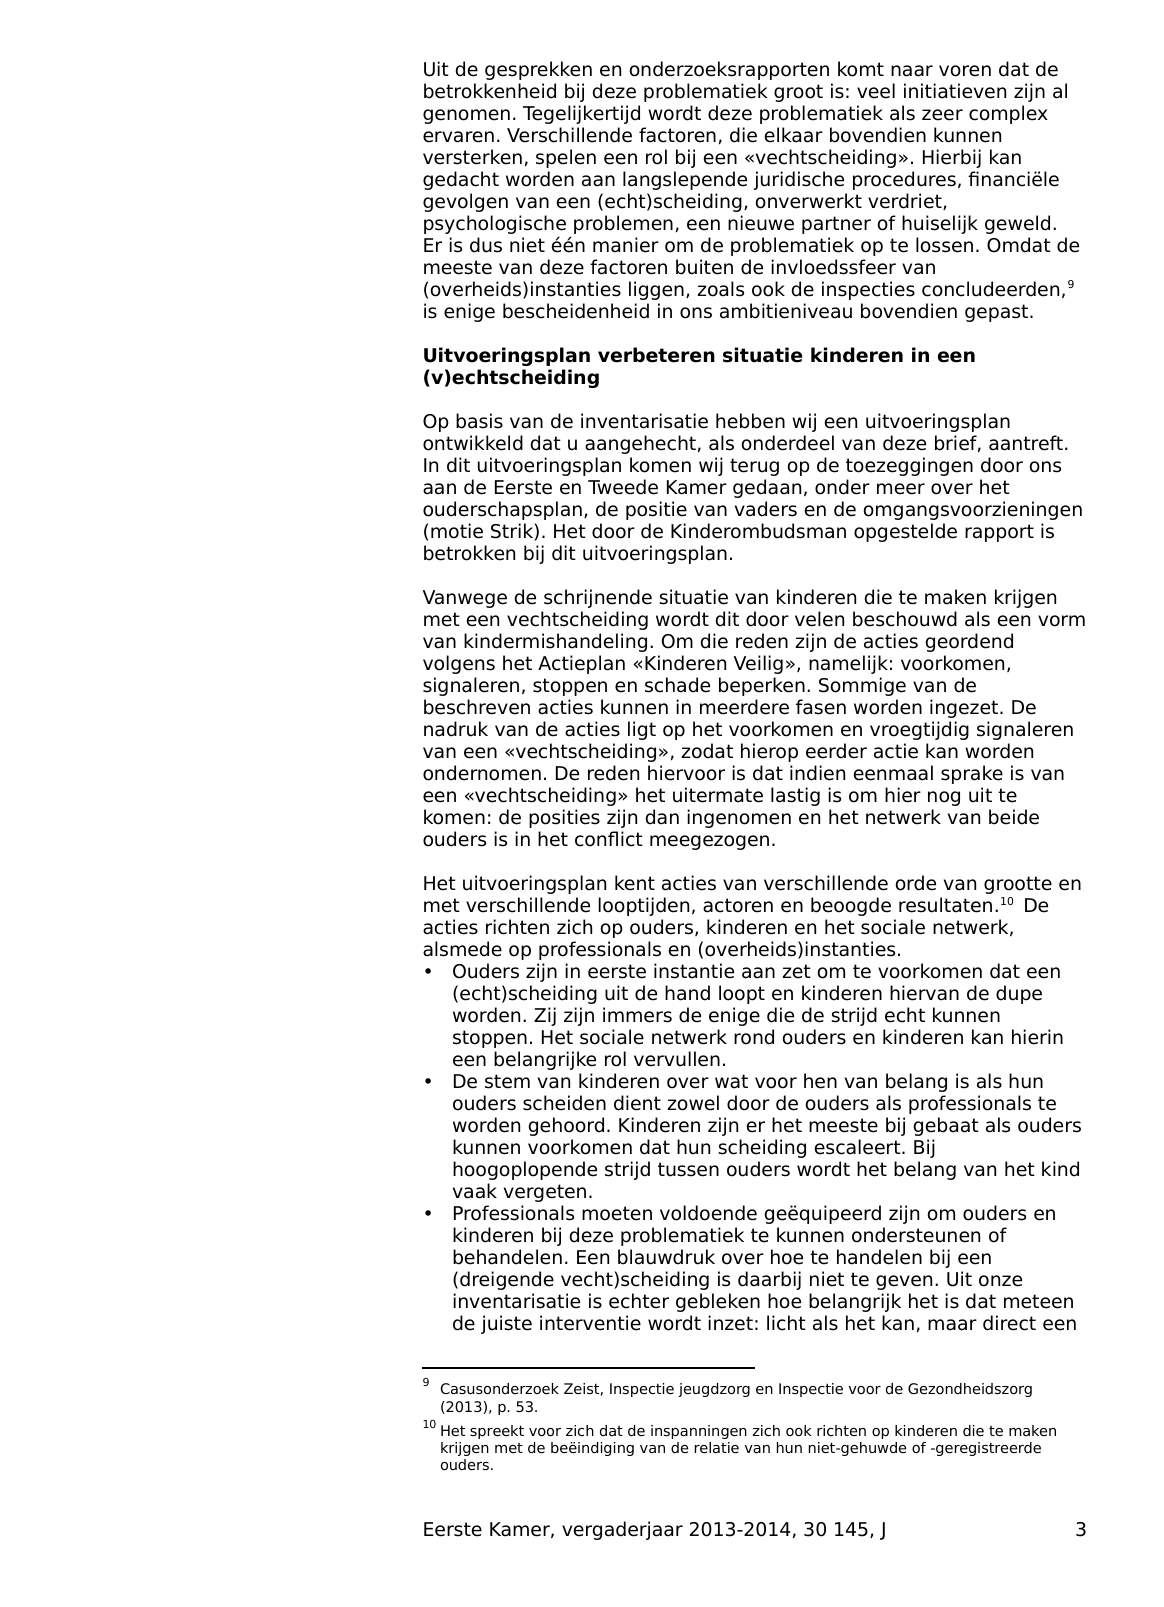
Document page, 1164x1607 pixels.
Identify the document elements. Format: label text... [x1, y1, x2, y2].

text Op basis van de inventarisatie hebben wij een uitvoeringsplan ontwikkeld dat u aangehecht, als onderdeel van deze brief, aantreft. In dit uitvoeringsplan komen wij terug op de toezeggingen door ons aan de Eerste en Tweede Kamer gedaan, onder meer over het ouderschapsplan, de positie van vaders en de omgangsvoorzieningen (motie Strik). Het door de Kinderombudsman opgestelde rapport is betrokken bij dit uitvoeringsplan. [422, 411, 1087, 565]
text • De stem van kinderen over wat voor hen van belang is als hun ouders scheiden dient zowel door de ouders als professionals te worden gehoord. Kinderen zijn er het meeste bij gebaat als ouders kunnen voorkomen dat hun scheiding escaleert. Bij hoogoplopende strijd tussen ouders wordt het belang van het kind vaak vergeten. [422, 1071, 1087, 1203]
text Het spreekt voor zich dat de inspanningen zich ook richten op kinderen die te maken krijgen met de beëindiging van de relatie van hun niet-gehuwde of -geregistreerde ouders. [422, 1418, 1087, 1474]
text Uit de gesprekken en onderzoeksrapporten komt naar voren dat de betrokkenheid bij deze problematiek groot is: veel initiatieven zijn al genomen. Tegelijkertijd wordt deze problematiek als zeer complex ervaren. Verschillende factoren, die elkaar bovendien kunnen versterken, spelen een rol bij een «vechtscheiding». Hierbij kan gedacht worden aan langslepende juridische procedures, financiële gevolgen van een (echt)scheiding, onverwerkt verdriet, psychologische problemen, een nieuwe partner of huiselijk geweld. [422, 59, 1087, 235]
text • Professionals moeten voldoende geëquipeerd zijn om ouders en kinderen bij deze problematiek te kunnen ondersteunen of behandelen. Een blauwdruk over hoe te handelen bij een (dreigende vecht)scheiding is daarbij niet te geven. Uit onze inventarisatie is echter gebleken hoe belangrijk het is dat meteen de juiste interventie wordt inzet: licht als het kan, maar direct een [422, 1203, 1087, 1335]
text Het uitvoeringsplan kent acties van verschillende orde van grootte en met verschillende looptijden, actoren en beoogde resultaten. De acties richten zich op ouders, kinderen en het sociale netwerk, alsmede op professionals en (overheids)instanties. [422, 873, 1087, 961]
text • Ouders zijn in eerste instantie aan zet om te voorkomen dat een (echt)scheiding uit de hand loopt en kinderen hiervan de dupe worden. Zij zijn immers de enige die de strijd echt kunnen stoppen. Het sociale netwerk rond ouders en kinderen kan hierin een belangrijke rol vervullen. [422, 961, 1087, 1071]
subtitle Uitvoeringsplan verbeteren situatie kinderen in een (v)echtscheiding [422, 345, 1087, 389]
text Casusonderzoek Zeist, Inspectie jeugdzorg en Inspectie voor de Gezondheidszorg (2013), p. 53. [422, 1377, 1087, 1416]
text Vanwege de schrijnende situatie van kinderen die te maken krijgen met een vechtscheiding wordt dit door velen beschouwd als een vorm van kindermishandeling. Om die reden zijn de acties geordend volgens het Actieplan «Kinderen Veilig», namelijk: voorkomen, signaleren, stoppen en schade beperken. Sommige van de beschreven acties kunnen in meerdere fasen worden ingezet. De nadruk van de acties ligt op het voorkomen en vroegtijdig signaleren van een «vechtscheiding», zodat hierop eerder actie kan worden ondernomen. De reden hiervoor is dat indien eenmaal sprake is van een «vechtscheiding» het uitermate lastig is om hier nog uit te komen: de posities zijn dan ingenomen en het netwerk van beide ouders is in het conflict meegezogen. [422, 587, 1087, 851]
text Er is dus niet één manier om de problematiek op te lossen. Omdat de meeste van deze factoren buiten de invloedssfeer van (overheids)instanties liggen, zoals ook de inspecties concludeerden, is enige bescheidenheid in ons ambitieniveau bovendien gepast. [422, 235, 1087, 323]
